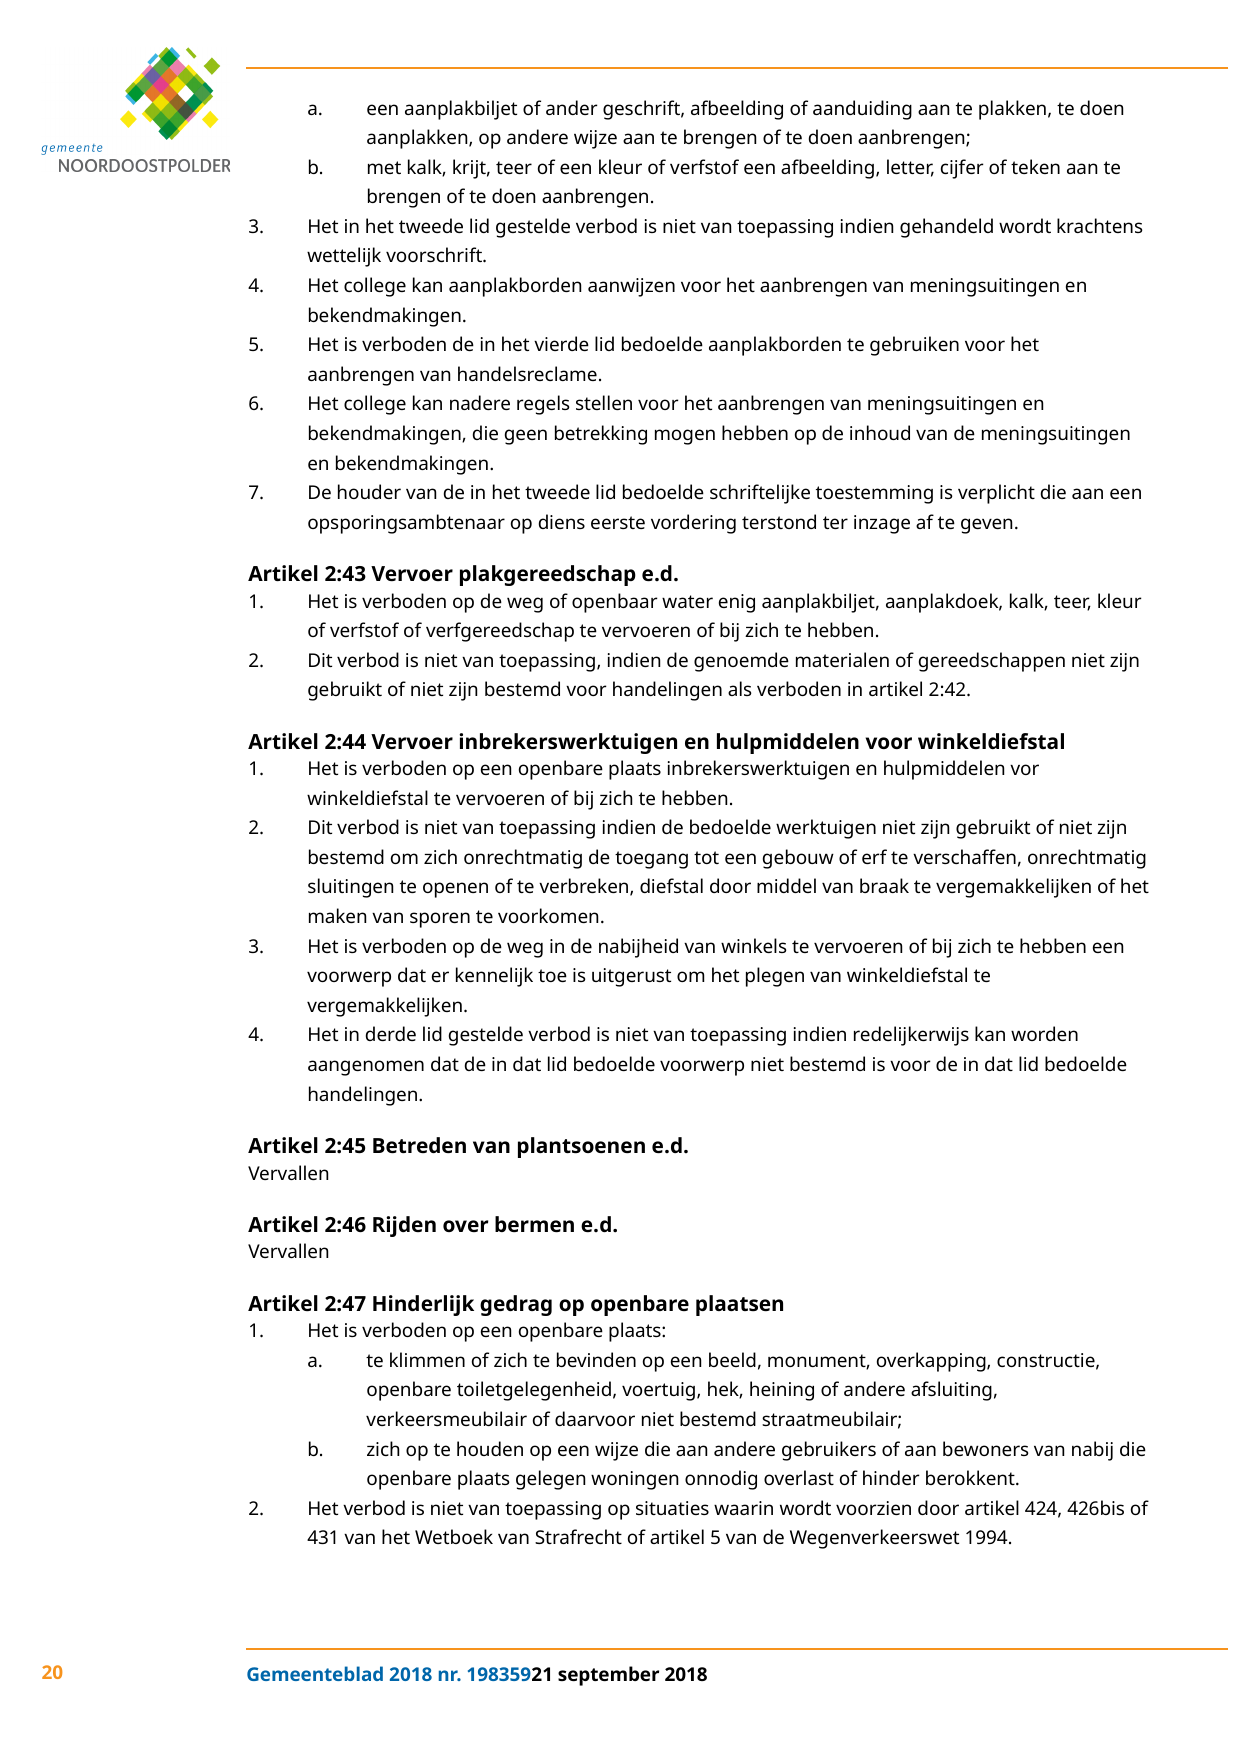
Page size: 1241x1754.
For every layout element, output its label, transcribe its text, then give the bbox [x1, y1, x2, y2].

list Het is verboden op een openbare plaats: [248, 1317, 1152, 1343]
list Het in het tweede lid gestelde verbod is niet van toepassing indien gehandeld wordt krachtens wettelijk voorschrift. [248, 213, 1152, 268]
list Het is verboden op de weg in de nabijheid van winkels te vervoeren of bij zich te hebben een voorwerp dat er kennelijk toe is uitgerust om het plegen van winkeldiefstal te vergemakkelijken. [248, 933, 1152, 1018]
list Het verbod is niet van toepassing op situaties waarin wordt voorzien door artikel 424, 426bis of 431 van het Wetboek van Strafrecht of artikel 5 van de Wegenverkeerswet 1994. [248, 1495, 1152, 1550]
list De houder van de in het tweede lid bedoelde schriftelijke toestemming is verplicht die aan een opsporingsambtenaar op diens eerste vordering terstond ter inzage af te geven. [248, 479, 1152, 535]
list Het is verboden de in het vierde lid bedoelde aanplakborden te gebruiken voor het aanbrengen van handelsreclame. [248, 331, 1152, 387]
text Vervallen [248, 1160, 1152, 1185]
text Vervallen [248, 1238, 1152, 1264]
list te klimmen of zich te bevinden op een beeld, monument, overkapping, constructie, openbare toiletgelegenheid, voertuig, hek, heining of andere afsluiting, verkeersmeubilair of daarvoor niet bestemd straatmeubilair; [307, 1347, 1152, 1432]
list Het college kan nadere regels stellen voor het aanbrengen van meningsuitingen en bekendmakingen, die geen betrekking mogen hebben op de inhoud van de meningsuitingen en bekendmakingen. [248, 391, 1152, 476]
list Het college kan aanplakborden aanwijzen voor het aanbrengen van meningsuitingen en bekendmakingen. [248, 272, 1152, 328]
picture [41, 47, 231, 172]
list met kalk, krijt, teer of een kleur of verfstof een afbeelding, letter, cijfer of teken aan te brengen of te doen aanbrengen. [307, 154, 1152, 209]
list een aanplakbiljet of ander geschrift, afbeelding of aanduiding aan te plakken, te doen aanplakken, op andere wijze aan te brengen of te doen aanbrengen; [307, 95, 1152, 150]
list Dit verbod is niet van toepassing, indien de genoemde materialen of gereedschappen niet zijn gebruikt of niet zijn bestemd voor handelingen als verboden in artikel 2:42. [248, 647, 1152, 702]
list zich op te houden op een wijze die aan andere gebruikers of aan bewoners van nabij die openbare plaats gelegen woningen onnodig overlast of hinder berokkent. [307, 1436, 1152, 1491]
text Artikel 2:44 Vervoer inbrekerswerktuigen en hulpmiddelen voor winkeldiefstal [248, 727, 1152, 755]
list Het in derde lid gestelde verbod is niet van toepassing indien redelijkerwijs kan worden aangenomen dat de in dat lid bedoelde voorwerp niet bestemd is voor de in dat lid bedoelde handelingen. [248, 1022, 1152, 1107]
list Dit verbod is niet van toepassing indien de bedoelde werktuigen niet zijn gebruikt of niet zijn bestemd om zich onrechtmatig de toegang tot een gebouw of erf te verschaffen, onrechtmatig sluitingen te openen of te verbreken, diefstal door middel van braak te vergemakkelijken of het maken van sporen te voorkomen. [248, 814, 1152, 929]
text Artikel 2:46 Rijden over bermen e.d. [248, 1210, 1152, 1238]
list Het is verboden op de weg of openbaar water enig aanplakbiljet, aanplakdoek, kalk, teer, kleur of verfstof of verfgereedschap te vervoeren of bij zich te hebben. [248, 588, 1152, 643]
list Het is verboden op een openbare plaats inbrekerswerktuigen en hulpmiddelen vor winkeldiefstal te vervoeren of bij zich te hebben. [248, 755, 1152, 811]
text Artikel 2:47 Hinderlijk gedrag op openbare plaatsen [248, 1289, 1152, 1317]
text Artikel 2:43 Vervoer plakgereedschap e.d. [248, 559, 1152, 588]
text Artikel 2:45 Betreden van plantsoenen e.d. [248, 1131, 1152, 1160]
